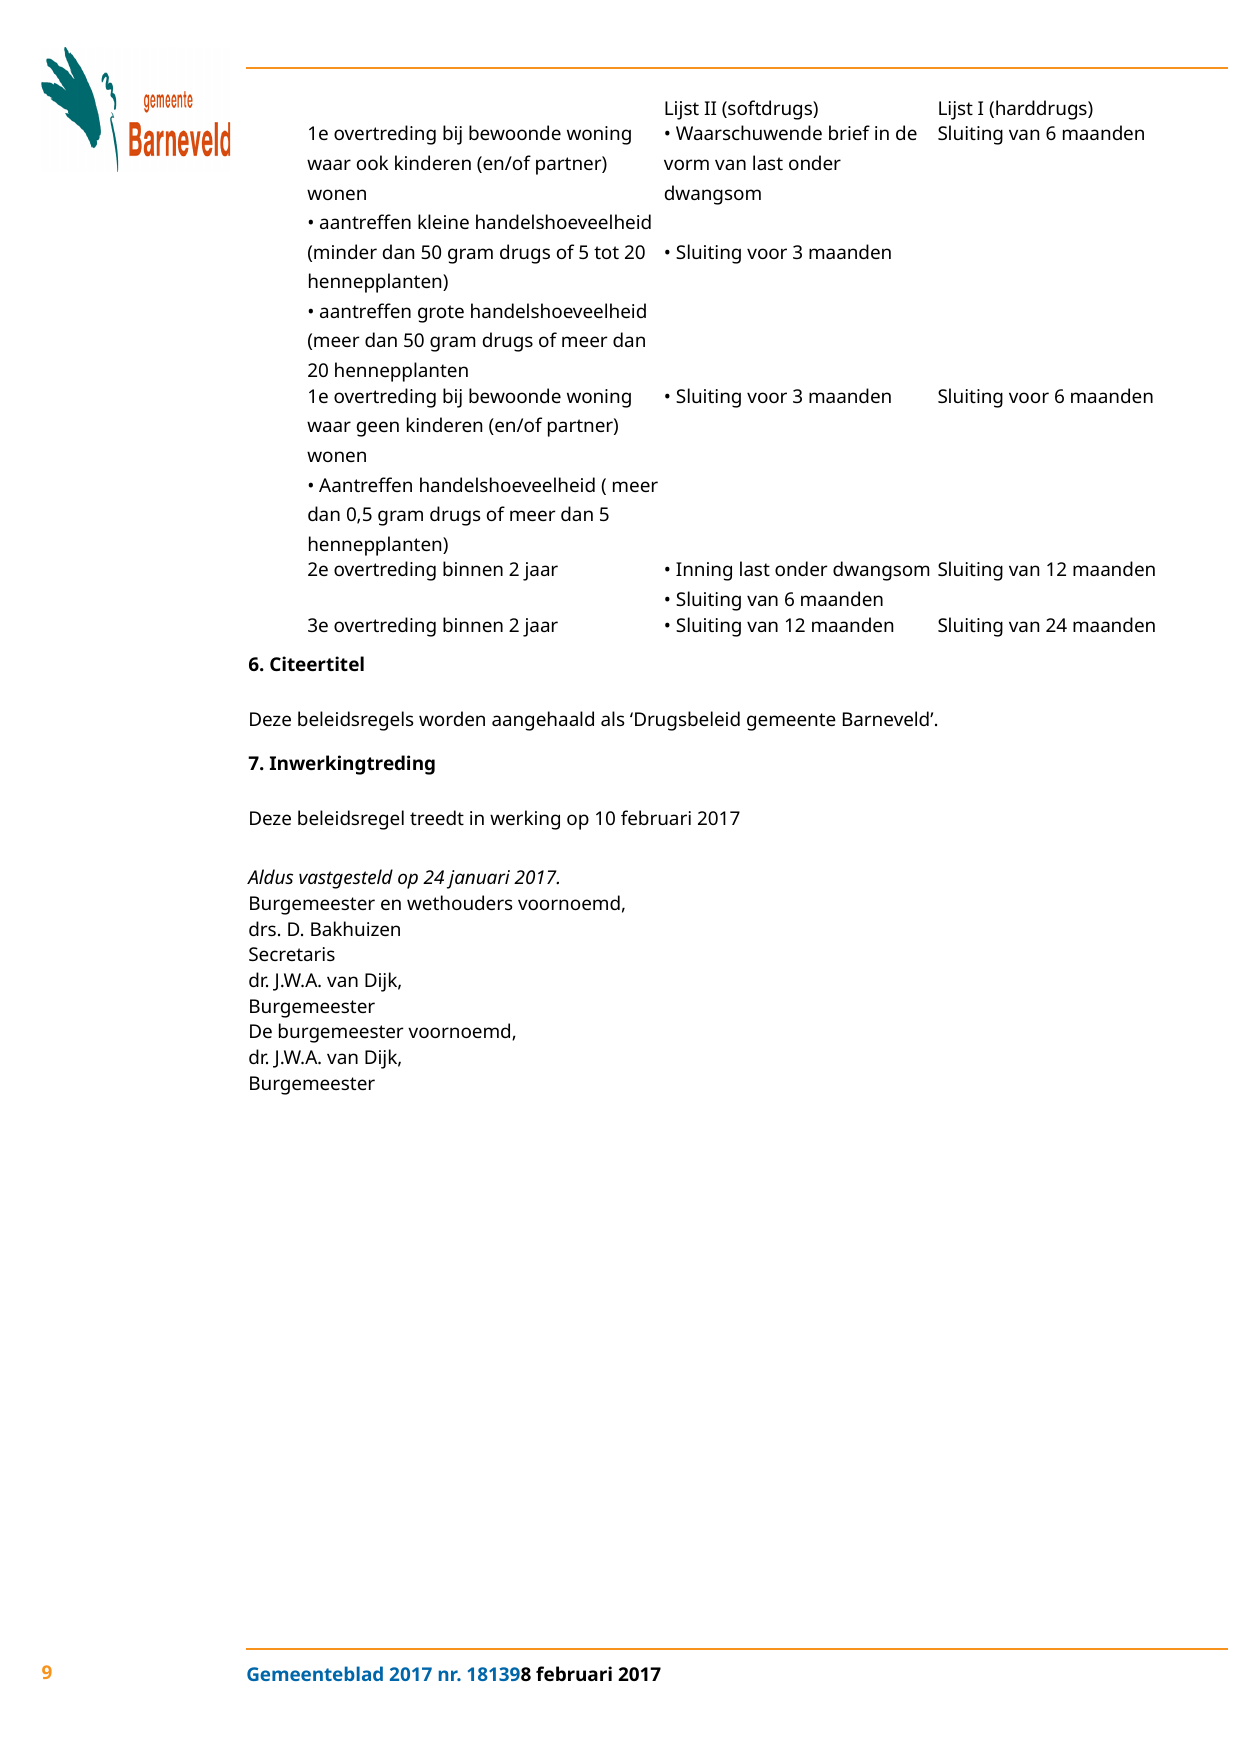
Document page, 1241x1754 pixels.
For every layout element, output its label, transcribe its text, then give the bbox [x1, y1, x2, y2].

text Burgemeester [248, 993, 1152, 1019]
table_cell • Inning last onder dwangsom • Sluiting van 6 maanden [664, 557, 937, 612]
table_cell • Waarschuwende brief in de vorm van last onder dwangsom • Sluiting voor 3 maanden [664, 121, 937, 383]
table_cell 1e overtreding bij bewoonde woning waar ook kinderen (en/of partner) wonen • aantreffen kleine handelshoeveelheid (minder dan 50 gram drugs of 5 tot 20 hennepplanten) • aantreffen grote handelshoeveelheid (meer dan 50 gram drugs of meer dan 20 hennepplanten [307, 121, 664, 383]
table_cell Sluiting van 12 maanden [937, 557, 1211, 612]
table_cell 1e overtreding bij bewoonde woning waar geen kinderen (en/of partner) wonen • Aantreffen handelshoeveelheid ( meer dan 0,5 gram drugs of meer dan 5 hennepplanten) [307, 383, 664, 557]
table_cell 3e overtreding binnen 2 jaar [307, 612, 664, 638]
text Deze beleidsregels worden aangehaald als ‘Drugsbeleid gemeente Barneveld’. [248, 707, 1152, 732]
table_cell • Sluiting van 12 maanden [664, 612, 937, 638]
text Secretaris [248, 941, 1152, 967]
text De burgemeester voornoemd, [248, 1019, 1152, 1044]
text 6. Citeertitel [248, 651, 1152, 677]
table_header [307, 95, 664, 121]
text dr. J.W.A. van Dijk, [248, 967, 1152, 993]
picture [41, 47, 231, 172]
text 7. Inwerkingtreding [248, 750, 1152, 776]
table_header Lijst II (softdrugs) [664, 95, 937, 121]
table_cell Sluiting van 6 maanden [937, 121, 1211, 383]
text drs. D. Bakhuizen [248, 916, 1152, 941]
table_cell Sluiting voor 6 maanden [937, 383, 1211, 557]
text Burgemeester [248, 1070, 1152, 1096]
text Burgemeester en wethouders voornoemd, [248, 890, 1152, 916]
text dr. J.W.A. van Dijk, [248, 1044, 1152, 1070]
table_header Lijst I (harddrugs) [937, 95, 1211, 121]
text Aldus vastgesteld op 24 januari 2017. [248, 864, 1152, 890]
text Deze beleidsregel treedt in werking op 10 februari 2017 [248, 805, 1152, 831]
table_cell • Sluiting voor 3 maanden [664, 383, 937, 557]
table_cell 2e overtreding binnen 2 jaar [307, 557, 664, 612]
table_cell Sluiting van 24 maanden [937, 612, 1211, 638]
